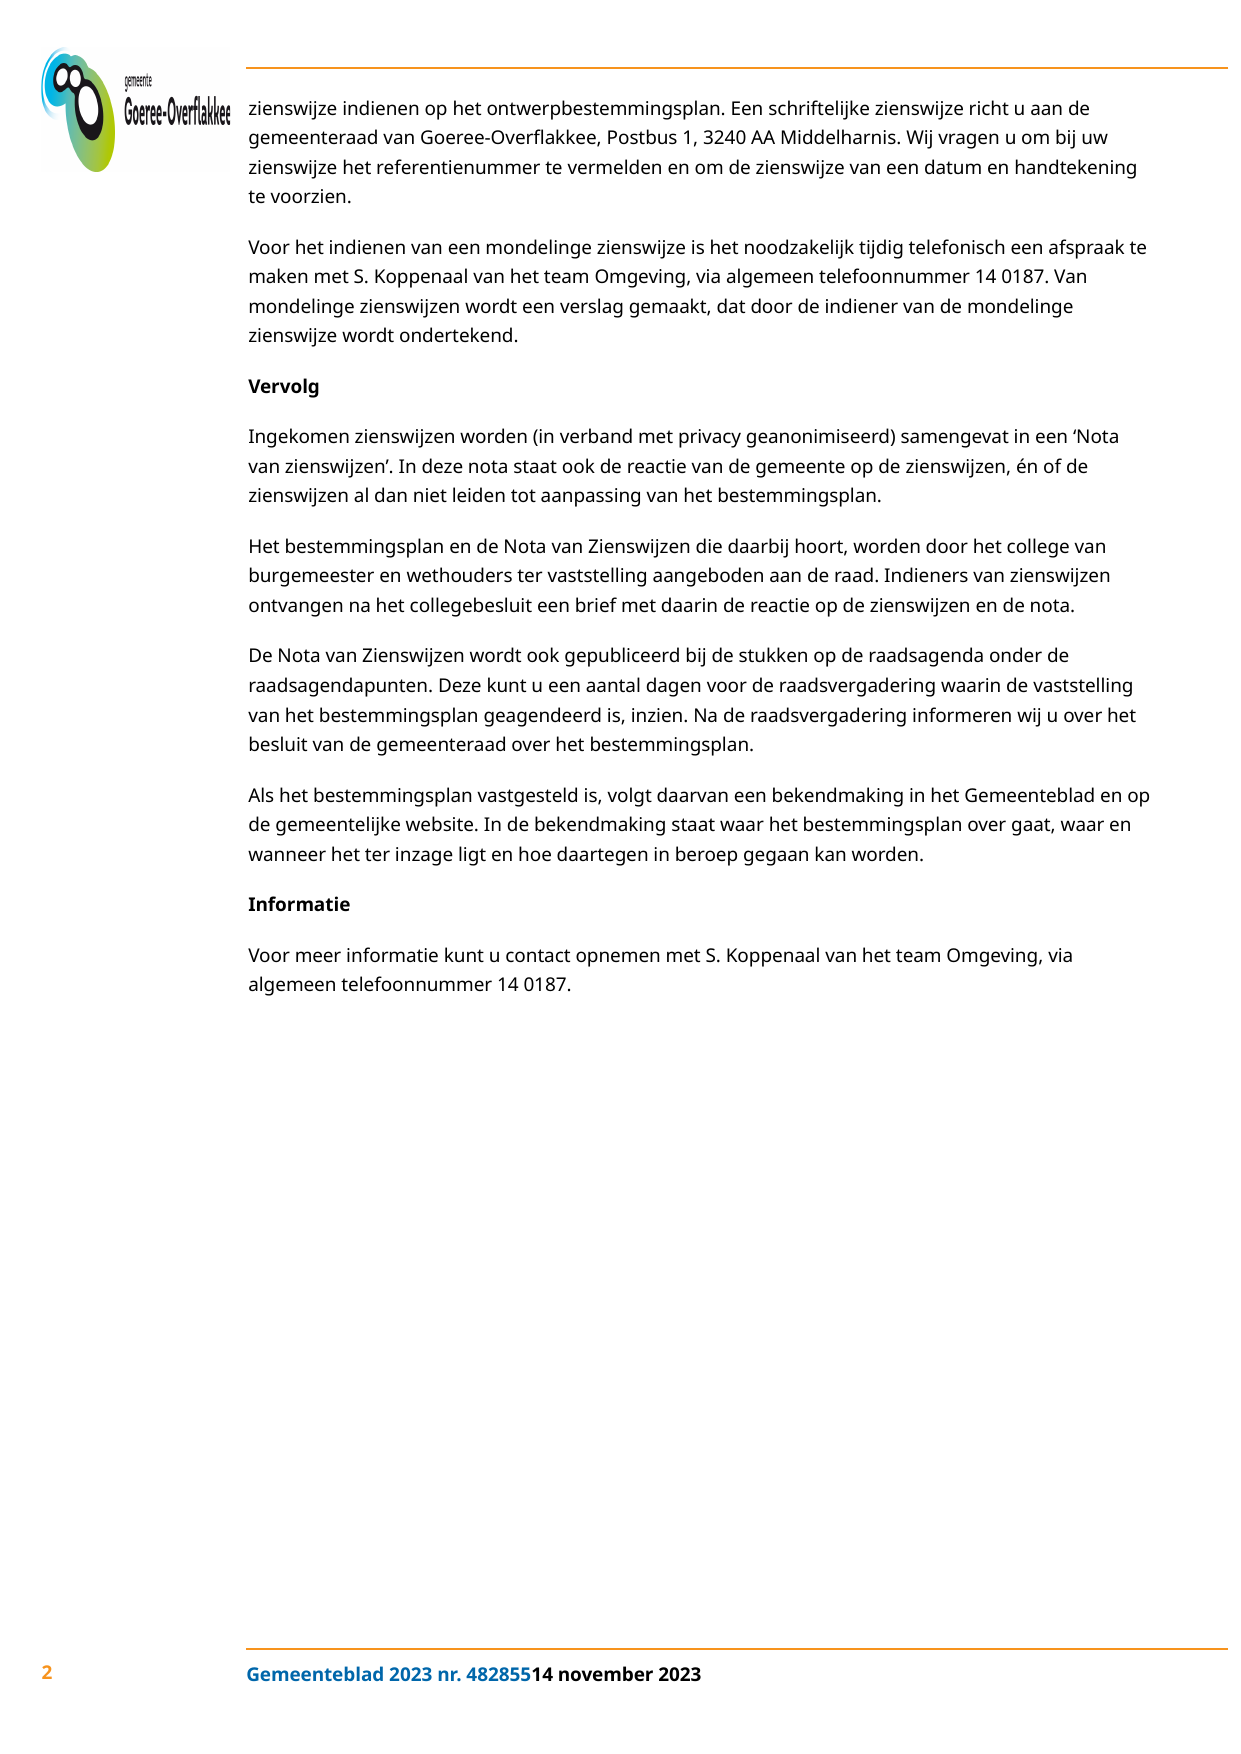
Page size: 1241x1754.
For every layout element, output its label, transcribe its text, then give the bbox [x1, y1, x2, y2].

text Voor het indienen van een mondelinge zienswijze is het noodzakelijk tijdig telefonisch een afspraak te maken met S. Koppenaal van het team Omgeving, via algemeen telefoonnummer 14 0187. Van mondelinge zienswijzen wordt een verslag gemaakt, dat door de indiener van de mondelinge zienswijze wordt ondertekend. [248, 234, 1152, 348]
text De Nota van Zienswijzen wordt ook gepubliceerd bij de stukken op de raadsagenda onder de raadsagendapunten. Deze kunt u een aantal dagen voor de raadsvergadering waarin de vaststelling van het bestemmingsplan geagendeerd is, inzien. Na de raadsvergadering informeren wij u over het besluit van de gemeenteraad over het bestemmingsplan. [248, 643, 1152, 757]
picture [41, 47, 231, 172]
text Vervolg [248, 373, 1152, 399]
text Informatie [248, 891, 1152, 917]
text Als het bestemmingsplan vastgesteld is, volgt daarvan een bekendmaking in het Gemeenteblad en op de gemeentelijke website. In de bekendmaking staat waar het bestemmingsplan over gaat, waar en wanneer het ter inzage ligt en hoe daartegen in beroep gegaan kan worden. [248, 782, 1152, 867]
text Het bestemmingsplan en de Nota van Zienswijzen die daarbij hoort, worden door het college van burgemeester en wethouders ter vaststelling aangeboden aan de raad. Indieners van zienswijzen ontvangen na het collegebesluit een brief met daarin de reactie op de zienswijzen en de nota. [248, 533, 1152, 618]
text Voor meer informatie kunt u contact opnemen met S. Koppenaal van het team Omgeving, via algemeen telefoonnummer 14 0187. [248, 942, 1152, 997]
text Ingekomen zienswijzen worden (in verband met privacy geanonimiseerd) samengevat in een ‘Nota van zienswijzen’. In deze nota staat ook de reactie van de gemeente op de zienswijzen, én of de zienswijzen al dan niet leiden tot aanpassing van het bestemmingsplan. [248, 423, 1152, 508]
text zienswijze indienen op het ontwerpbestemmingsplan. Een schriftelijke zienswijze richt u aan de gemeenteraad van Goeree-Overflakkee, Postbus 1, 3240 AA Middelharnis. Wij vragen u om bij uw zienswijze het referentienummer te vermelden en om de zienswijze van een datum en handtekening te voorzien. [248, 95, 1152, 209]
